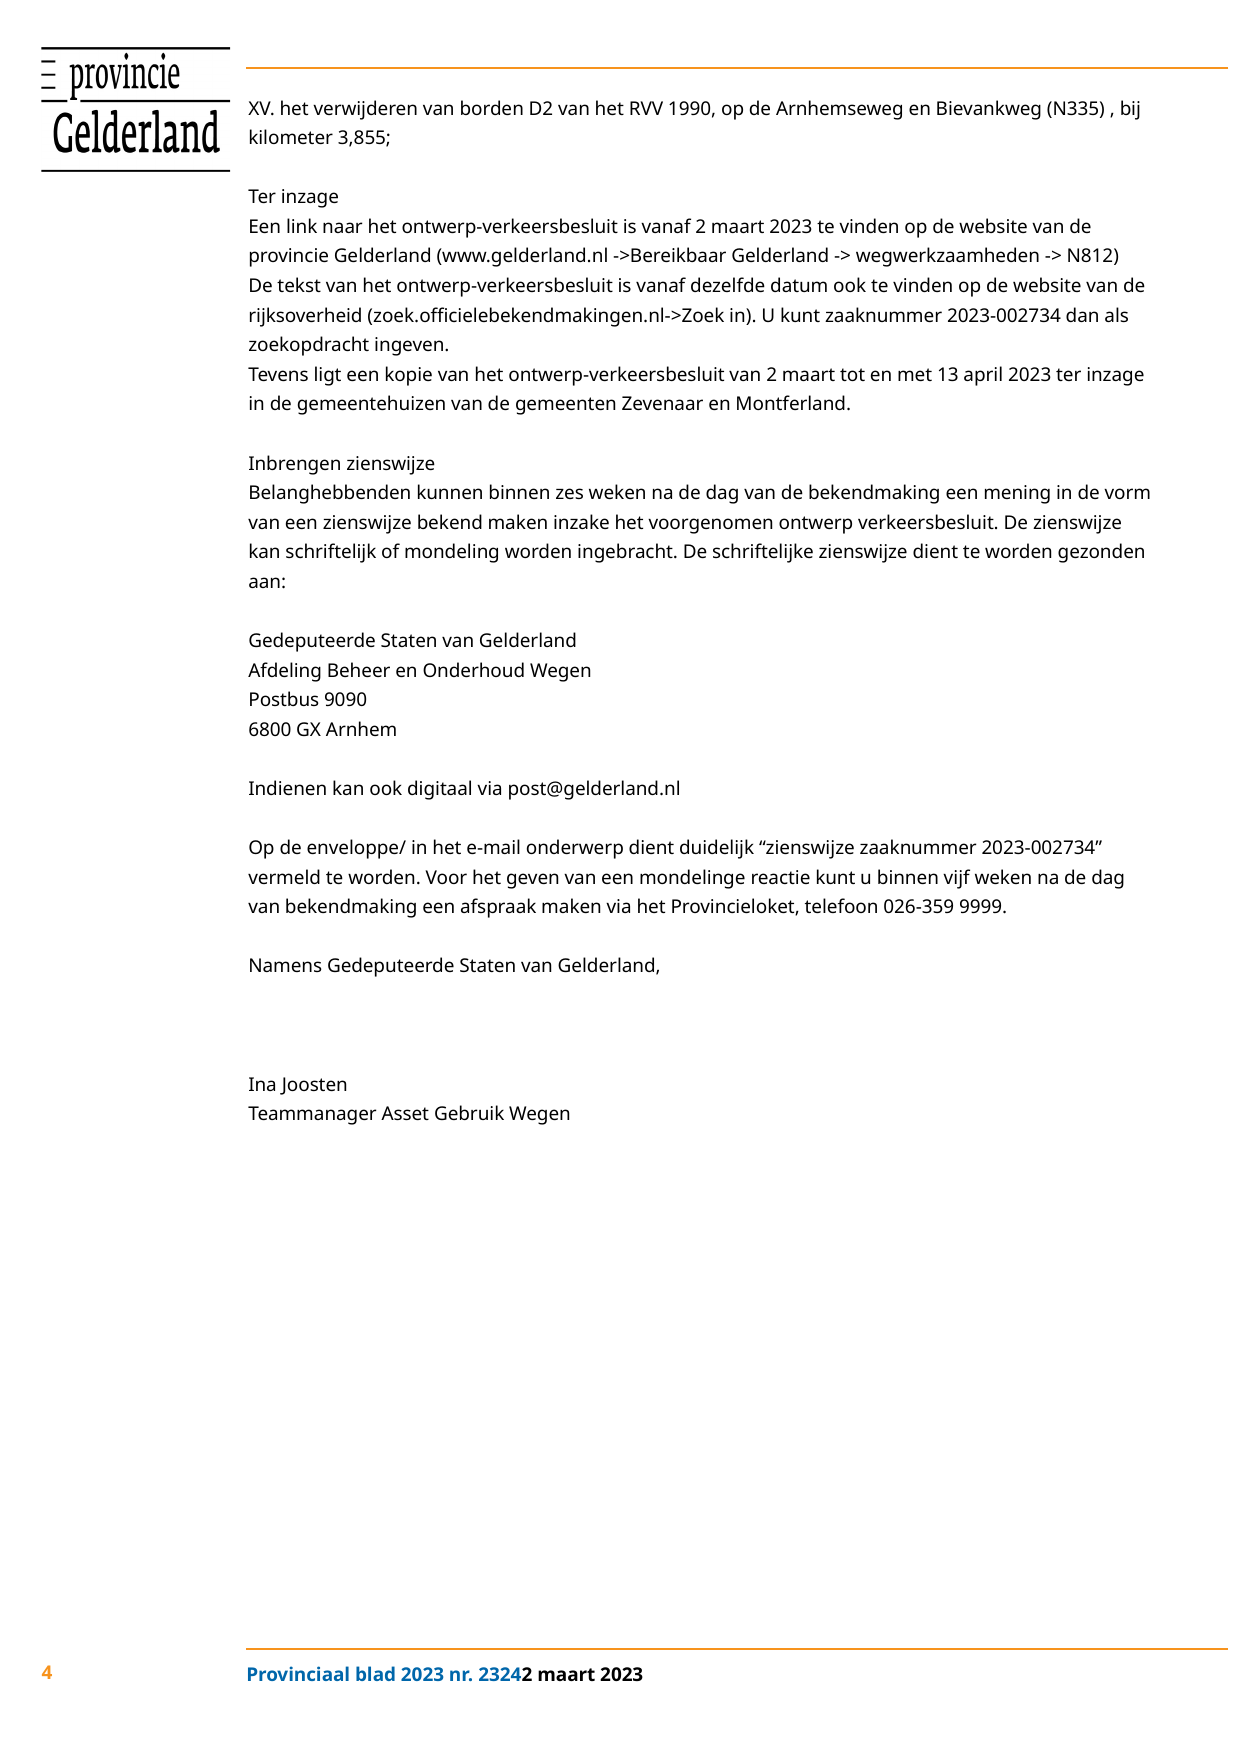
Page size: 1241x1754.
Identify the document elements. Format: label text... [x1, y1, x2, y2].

text Ter inzage [248, 183, 1152, 209]
text Belanghebbenden kunnen binnen zes weken na de dag van de bekendmaking een mening in de vorm van een zienswijze bekend maken inzake het voorgenomen ontwerp verkeersbesluit. De zienswijze kan schriftelijk of mondeling worden ingebracht. De schriftelijke zienswijze dient te worden gezonden aan: [248, 479, 1152, 594]
picture [41, 47, 231, 172]
text De tekst van het ontwerp-verkeersbesluit is vanaf dezelfde datum ook te vinden op de website van de rijksoverheid (zoek.officielebekendmakingen.nl->Zoek in). U kunt zaaknummer 2023-002734 dan als zoekopdracht ingeven. [248, 272, 1152, 357]
text Ina Joosten [248, 1071, 1152, 1097]
text Postbus 9090 [248, 686, 1152, 712]
text Op de enveloppe/ in het e-mail onderwerp dient duidelijk “zienswijze zaaknummer 2023-002734” vermeld te worden. Voor het geven van een mondelinge reactie kunt u binnen vijf weken na de dag van bekendmaking een afspraak maken via het Provincieloket, telefoon 026-359 9999. [248, 834, 1152, 919]
text Namens Gedeputeerde Staten van Gelderland, [248, 953, 1152, 978]
text Afdeling Beheer en Onderhoud Wegen [248, 657, 1152, 683]
text XV. het verwijderen van borden D2 van het RVV 1990, op de Arnhemseweg en Bievankweg (N335) , bij kilometer 3,855; [248, 95, 1152, 150]
text Gedeputeerde Staten van Gelderland [248, 627, 1152, 653]
text Indienen kan ook digitaal via post@gelderland.nl [248, 775, 1152, 801]
text Tevens ligt een kopie van het ontwerp-verkeersbesluit van 2 maart tot en met 13 april 2023 ter inzage in de gemeentehuizen van de gemeenten Zevenaar en Montferland. [248, 361, 1152, 416]
text Een link naar het ontwerp-verkeersbesluit is vanaf 2 maart 2023 te vinden op de website van de provincie Gelderland (www.gelderland.nl ->Bereikbaar Gelderland -> wegwerkzaamheden -> N812) [248, 213, 1152, 268]
text Inbrengen zienswijze [248, 450, 1152, 476]
text 6800 GX Arnhem [248, 716, 1152, 742]
text Teammanager Asset Gebruik Wegen [248, 1101, 1152, 1126]
